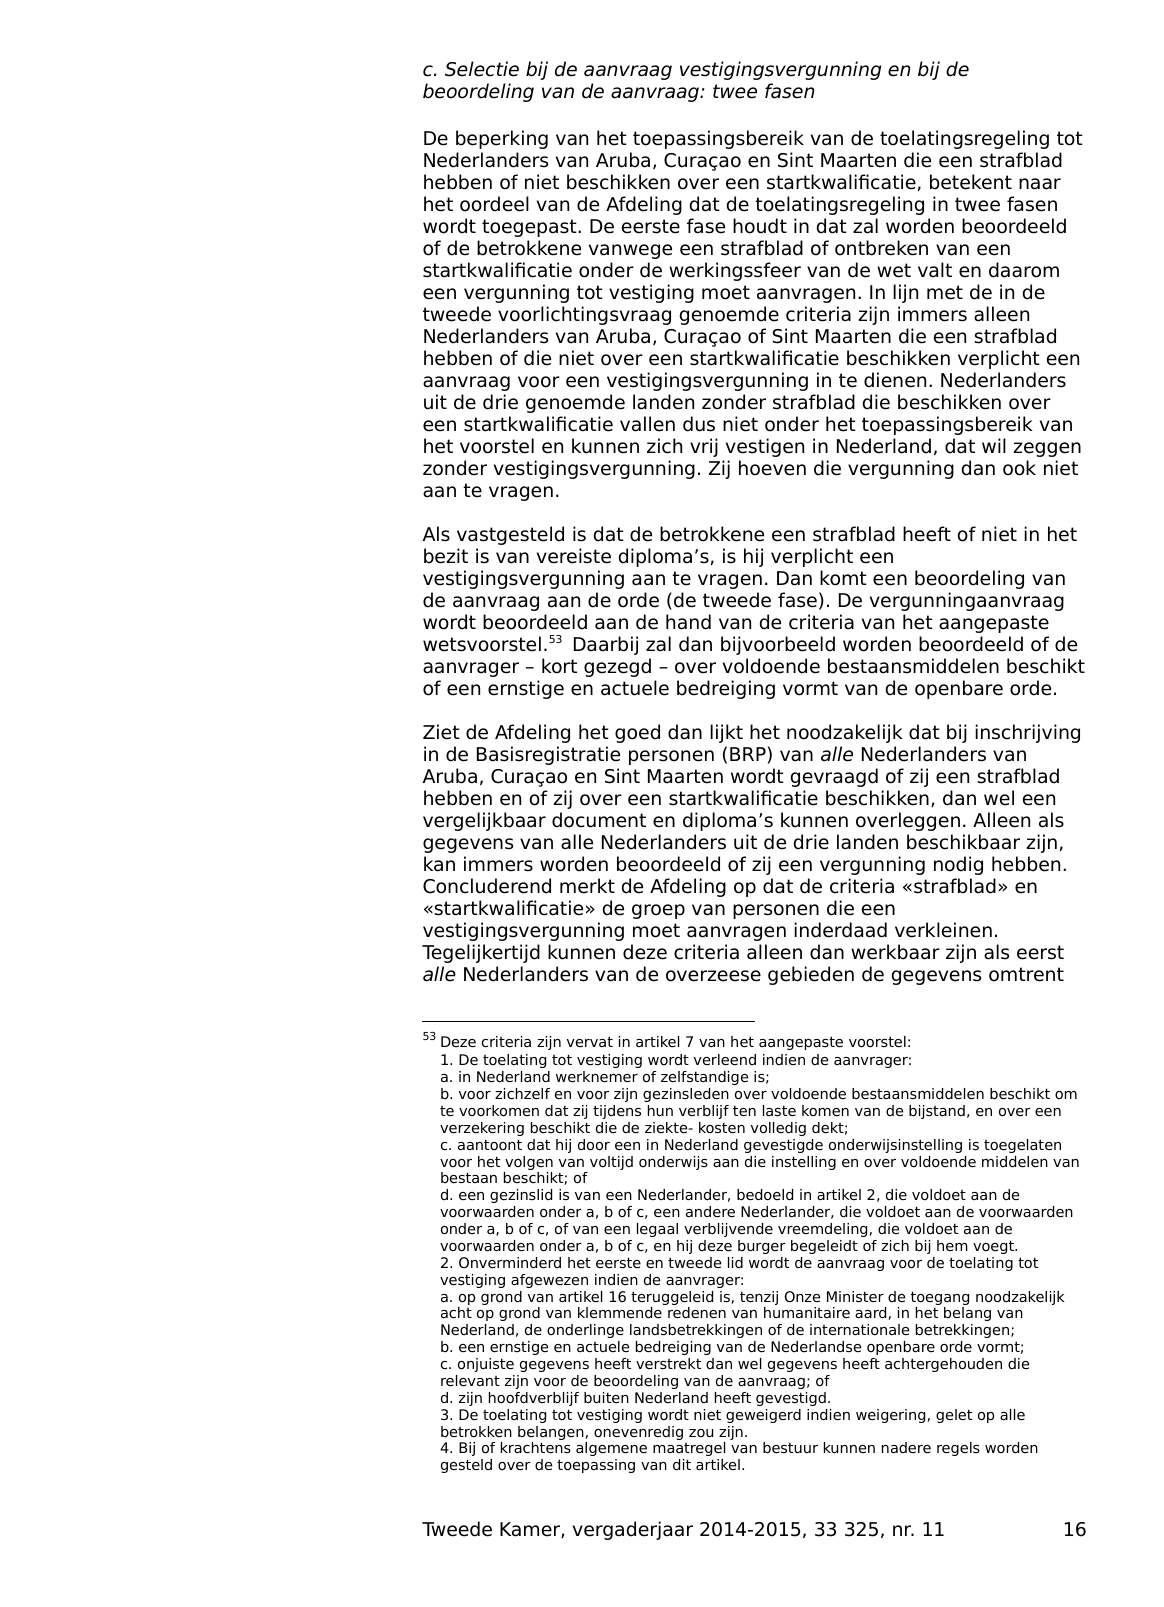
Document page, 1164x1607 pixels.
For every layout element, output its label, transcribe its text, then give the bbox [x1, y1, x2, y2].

subtitle c. Selectie bij de aanvraag vestigingsvergunning en bij de beoordeling van de aanvraag: twee fasen [422, 59, 1087, 103]
text Deze criteria zijn vervat in artikel 7 van het aangepaste voorstel: [422, 1030, 1087, 1052]
text De beperking van het toepassingsbereik van de toelatingsregeling tot Nederlanders van Aruba, Curaçao en Sint Maarten die een strafblad hebben of niet beschikken over een startkwalificatie, betekent naar het oordeel van de Afdeling dat de toelatingsregeling in twee fasen wordt toegepast. De eerste fase houdt in dat zal worden beoordeeld of de betrokkene vanwege een strafblad of ontbreken van een startkwalificatie onder de werkingssfeer van de wet valt en daarom een vergunning tot vestiging moet aanvragen. In lijn met de in de tweede voorlichtingsvraag genoemde criteria zijn immers alleen Nederlanders van Aruba, Curaçao of Sint Maarten die een strafblad hebben of die niet over een startkwalificatie beschikken verplicht een aanvraag voor een vestigingsvergunning in te dienen. Nederlanders uit de drie genoemde landen zonder strafblad die beschikken over een startkwalificatie vallen dus niet onder het toepassingsbereik van het voorstel en kunnen zich vrij vestigen in Nederland, dat wil zeggen zonder vestigingsvergunning. Zij hoeven die vergunning dan ook niet aan te vragen. [422, 128, 1087, 502]
text a. in Nederland werknemer of zelfstandige is; [440, 1069, 1087, 1086]
text 4. Bij of krachtens algemene maatregel van bestuur kunnen nadere regels worden gesteld over de toepassing van dit artikel. [440, 1441, 1087, 1474]
text c. onjuiste gegevens heeft verstrekt dan wel gegevens heeft achtergehouden die relevant zijn voor de beoordeling van de aanvraag; of [440, 1356, 1087, 1390]
text 1. De toelating tot vestiging wordt verleend indien de aanvrager: [440, 1052, 1087, 1069]
text d. een gezinslid is van een Nederlander, bedoeld in artikel 2, die voldoet aan de voorwaarden onder a, b of c, een andere Nederlander, die voldoet aan de voorwaarden onder a, b of c, of van een legaal verblijvende vreemdeling, die voldoet aan de voorwaarden onder a, b of c, en hij deze burger begeleidt of zich bij hem voegt. [440, 1187, 1087, 1255]
text c. aantoont dat hij door een in Nederland gevestigde onderwijsinstelling is toegelaten voor het volgen van voltijd onderwijs aan die instelling en over voldoende middelen van bestaan beschikt; of [440, 1137, 1087, 1187]
text Als vastgesteld is dat de betrokkene een strafblad heeft of niet in het bezit is van vereiste diploma’s, is hij verplicht een vestigingsvergunning aan te vragen. Dan komt een beoordeling van de aanvraag aan de orde (de tweede fase). De vergunningaanvraag wordt beoordeeld aan de hand van de criteria van het aangepaste wetsvoorstel. Daarbij zal dan bijvoorbeeld worden beoordeeld of de aanvrager – kort gezegd – over voldoende bestaansmiddelen beschikt of een ernstige en actuele bedreiging vormt van de openbare orde. [422, 524, 1087, 700]
text 2. Onverminderd het eerste en tweede lid wordt de aanvraag voor de toelating tot vestiging afgewezen indien de aanvrager: [440, 1255, 1087, 1289]
text b. een ernstige en actuele bedreiging van de Nederlandse openbare orde vormt; [440, 1339, 1087, 1356]
text b. voor zichzelf en voor zijn gezinsleden over voldoende bestaansmiddelen beschikt om te voorkomen dat zij tijdens hun verblijf ten laste komen van de bijstand, en over een verzekering beschikt die de ziekte- kosten volledig dekt; [440, 1086, 1087, 1137]
text a. op grond van artikel 16 teruggeleid is, tenzij Onze Minister de toegang noodzakelijk acht op grond van klemmende redenen van humanitaire aard, in het belang van Nederland, de onderlinge landsbetrekkingen of de internationale betrekkingen; [440, 1289, 1087, 1339]
text Ziet de Afdeling het goed dan lijkt het noodzakelijk dat bij inschrijving in de Basisregistratie personen (BRP) van alle Nederlanders van Aruba, Curaçao en Sint Maarten wordt gevraagd of zij een strafblad hebben en of zij over een startkwalificatie beschikken, dan wel een vergelijkbaar document en diploma’s kunnen overleggen. Alleen als gegevens van alle Nederlanders uit de drie landen beschikbaar zijn, kan immers worden beoordeeld of zij een vergunning nodig hebben. Concluderend merkt de Afdeling op dat de criteria «strafblad» en «startkwalificatie» de groep van personen die een vestigingsvergunning moet aanvragen inderdaad verkleinen. Tegelijkertijd kunnen deze criteria alleen dan werkbaar zijn als eerst alle Nederlanders van de overzeese gebieden de gegevens omtrent [422, 722, 1087, 986]
text d. zijn hoofdverblijf buiten Nederland heeft gevestigd. [440, 1390, 1087, 1407]
text 3. De toelating tot vestiging wordt niet geweigerd indien weigering, gelet op alle betrokken belangen, onevenredig zou zijn. [440, 1407, 1087, 1441]
